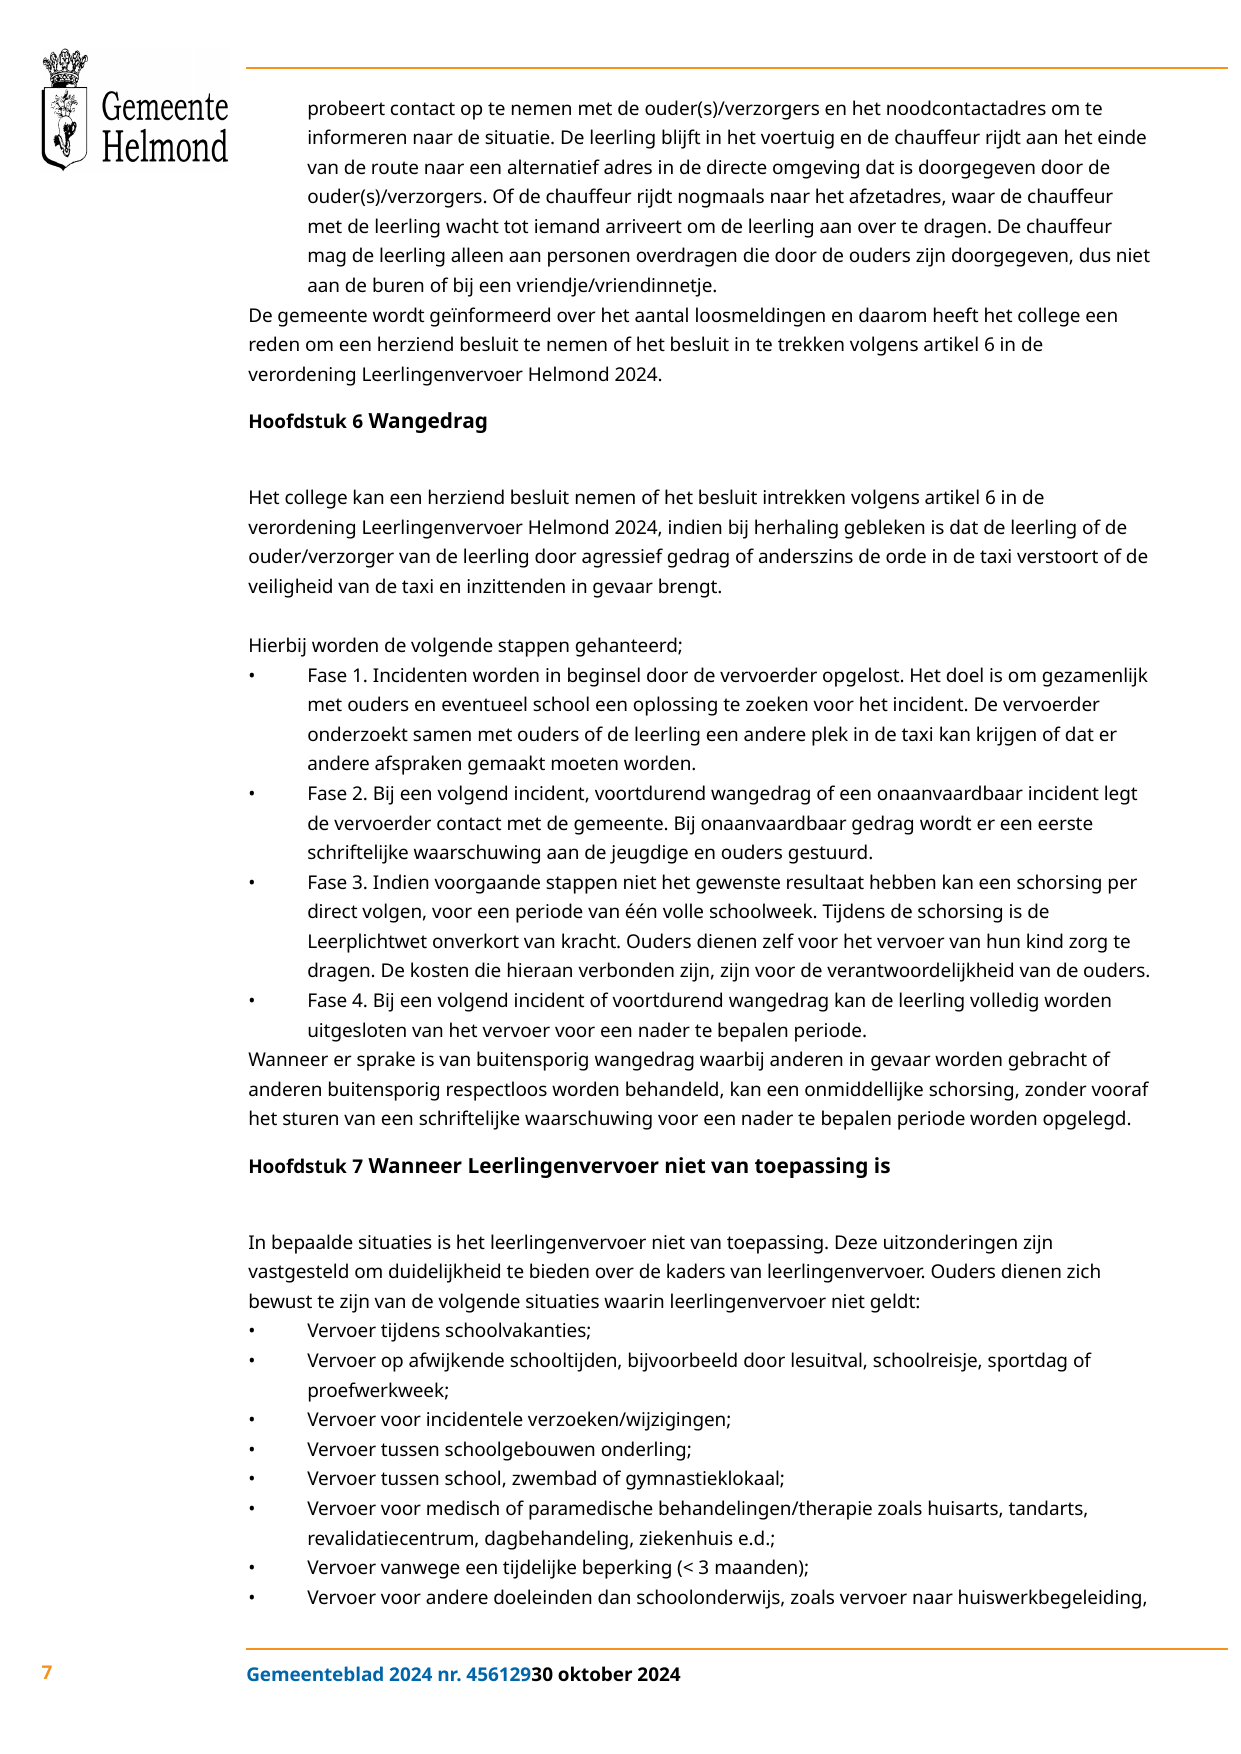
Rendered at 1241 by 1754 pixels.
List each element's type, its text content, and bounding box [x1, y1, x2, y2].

list Vervoer tijdens schoolvakanties; [248, 1318, 1152, 1343]
list Vervoer op afwijkende schooltijden, bijvoorbeeld door lesuitval, schoolreisje, sportdag of proefwerkweek; [248, 1347, 1152, 1403]
list Vervoer tussen schoolgebouwen onderling; [248, 1436, 1152, 1462]
list Fase 4. Bij een volgend incident of voortdurend wangedrag kan de leerling volledig worden uitgesloten van het vervoer voor een nader te bepalen periode. [248, 987, 1152, 1043]
text Hoofdstuk 7 Wanneer Leerlingenvervoer niet van toepassing is [248, 1151, 1152, 1180]
text Hoofdstuk 6 Wangedrag [248, 407, 1152, 435]
picture [41, 47, 231, 172]
text Het college kan een herziend besluit nemen of het besluit intrekken volgens artikel 6 in de verordening Leerlingenvervoer Helmond 2024, indien bij herhaling gebleken is dat de leerling of de ouder/verzorger van de leerling door agressief gedrag of anderszins de orde in de taxi verstoort of de veiligheid van de taxi en inzittenden in gevaar brengt. [248, 484, 1152, 599]
text De gemeente wordt geïnformeerd over het aantal loosmeldingen en daarom heeft het college een reden om een herziend besluit te nemen of het besluit in te trekken volgens artikel 6 in de verordening Leerlingenvervoer Helmond 2024. [248, 302, 1152, 387]
text Hierbij worden de volgende stappen gehanteerd; [248, 632, 1152, 658]
list Vervoer voor andere doeleinden dan schoolonderwijs, zoals vervoer naar huiswerkbegeleiding, [248, 1584, 1152, 1610]
list probeert contact op te nemen met de ouder(s)/verzorgers en het noodcontactadres om te informeren naar de situatie. De leerling blijft in het voertuig en de chauffeur rijdt aan het einde van de route naar een alternatief adres in de directe omgeving dat is doorgegeven door de ouder(s)/verzorgers. Of de chauffeur rijdt nogmaals naar het afzetadres, waar de chauffeur met de leerling wacht tot iemand arriveert om de leerling aan over te dragen. De chauffeur mag de leerling alleen aan personen overdragen die door de ouders zijn doorgegeven, dus niet aan de buren of bij een vriendje/vriendinnetje. [248, 95, 1152, 298]
text Wanneer er sprake is van buitensporig wangedrag waarbij anderen in gevaar worden gebracht of anderen buitensporig respectloos worden behandeld, kan een onmiddellijke schorsing, zonder vooraf het sturen van een schriftelijke waarschuwing voor een nader te bepalen periode worden opgelegd. [248, 1046, 1152, 1131]
list Fase 1. Incidenten worden in beginsel door de vervoerder opgelost. Het doel is om gezamenlijk met ouders en eventueel school een oplossing te zoeken voor het incident. De vervoerder onderzoekt samen met ouders of de leerling een andere plek in de taxi kan krijgen of dat er andere afspraken gemaakt moeten worden. [248, 662, 1152, 776]
list Vervoer vanwege een tijdelijke beperking (< 3 maanden); [248, 1554, 1152, 1580]
list Fase 2. Bij een volgend incident, voortdurend wangedrag of een onaanvaardbaar incident legt de vervoerder contact met de gemeente. Bij onaanvaardbaar gedrag wordt er een eerste schriftelijke waarschuwing aan de jeugdige en ouders gestuurd. [248, 780, 1152, 865]
list Vervoer voor incidentele verzoeken/wijzigingen; [248, 1406, 1152, 1432]
list Vervoer voor medisch of paramedische behandelingen/therapie zoals huisarts, tandarts, revalidatiecentrum, dagbehandeling, ziekenhuis e.d.; [248, 1495, 1152, 1551]
list Vervoer tussen school, zwembad of gymnastieklokaal; [248, 1466, 1152, 1491]
text In bepaalde situaties is het leerlingenvervoer niet van toepassing. Deze uitzonderingen zijn vastgesteld om duidelijkheid te bieden over de kaders van leerlingenvervoer. Ouders dienen zich bewust te zijn van de volgende situaties waarin leerlingenvervoer niet geldt: [248, 1229, 1152, 1314]
list Fase 3. Indien voorgaande stappen niet het gewenste resultaat hebben kan een schorsing per direct volgen, voor een periode van één volle schoolweek. Tijdens de schorsing is de Leerplichtwet onverkort van kracht. Ouders dienen zelf voor het vervoer van hun kind zorg te dragen. De kosten die hieraan verbonden zijn, zijn voor de verantwoordelijkheid van de ouders. [248, 869, 1152, 983]
